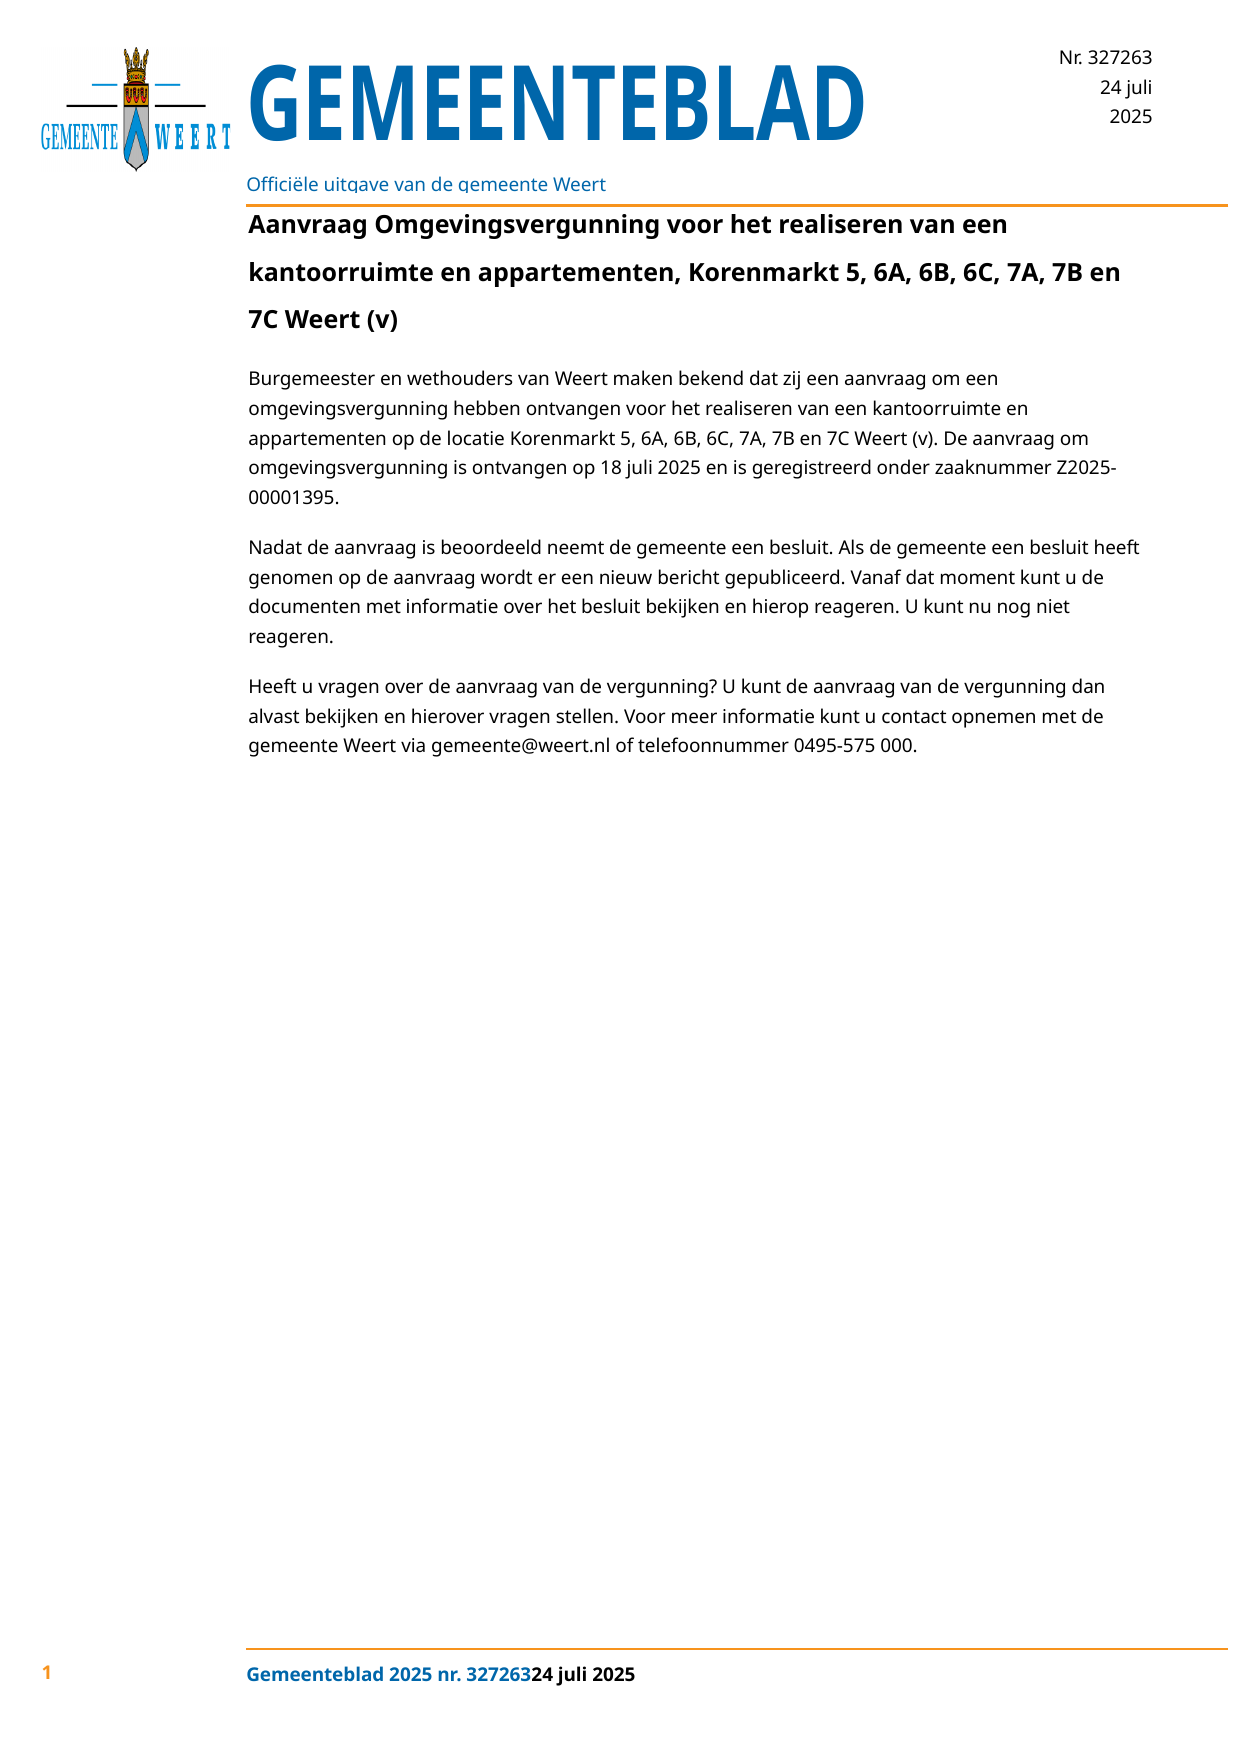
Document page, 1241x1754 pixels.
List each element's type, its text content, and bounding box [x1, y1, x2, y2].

picture [41, 47, 231, 172]
text Heeft u vragen over de aanvraag van de vergunning? U kunt de aanvraag van de vergunning dan alvast bekijken en hierover vragen stellen. Voor meer informatie kunt u contact opnemen met de gemeente Weert via gemeente@weert.nl of telefoonnummer 0495-575 000. [248, 673, 1152, 758]
text Aanvraag Omgevingsvergunning voor het realiseren van een kantoorruimte en appartementen, Korenmarkt 5, 6A, 6B, 6C, 7A, 7B en 7C Weert (v) [248, 207, 1152, 336]
text Nadat de aanvraag is beoordeeld neemt de gemeente een besluit. Als de gemeente een besluit heeft genomen op de aanvraag wordt er een nieuw bericht gepubliceerd. Vanaf dat moment kunt u de documenten met informatie over het besluit bekijken en hierop reageren. U kunt nu nog niet reageren. [248, 534, 1152, 649]
text Burgemeester en wethouders van Weert maken bekend dat zij een aanvraag om een omgevingsvergunning hebben ontvangen voor het realiseren van een kantoorruimte en appartementen op de locatie Korenmarkt 5, 6A, 6B, 6C, 7A, 7B en 7C Weert (v). De aanvraag om omgevingsvergunning is ontvangen op 18 juli 2025 en is geregistreerd onder zaaknummer Z2025-00001395. [248, 366, 1152, 509]
